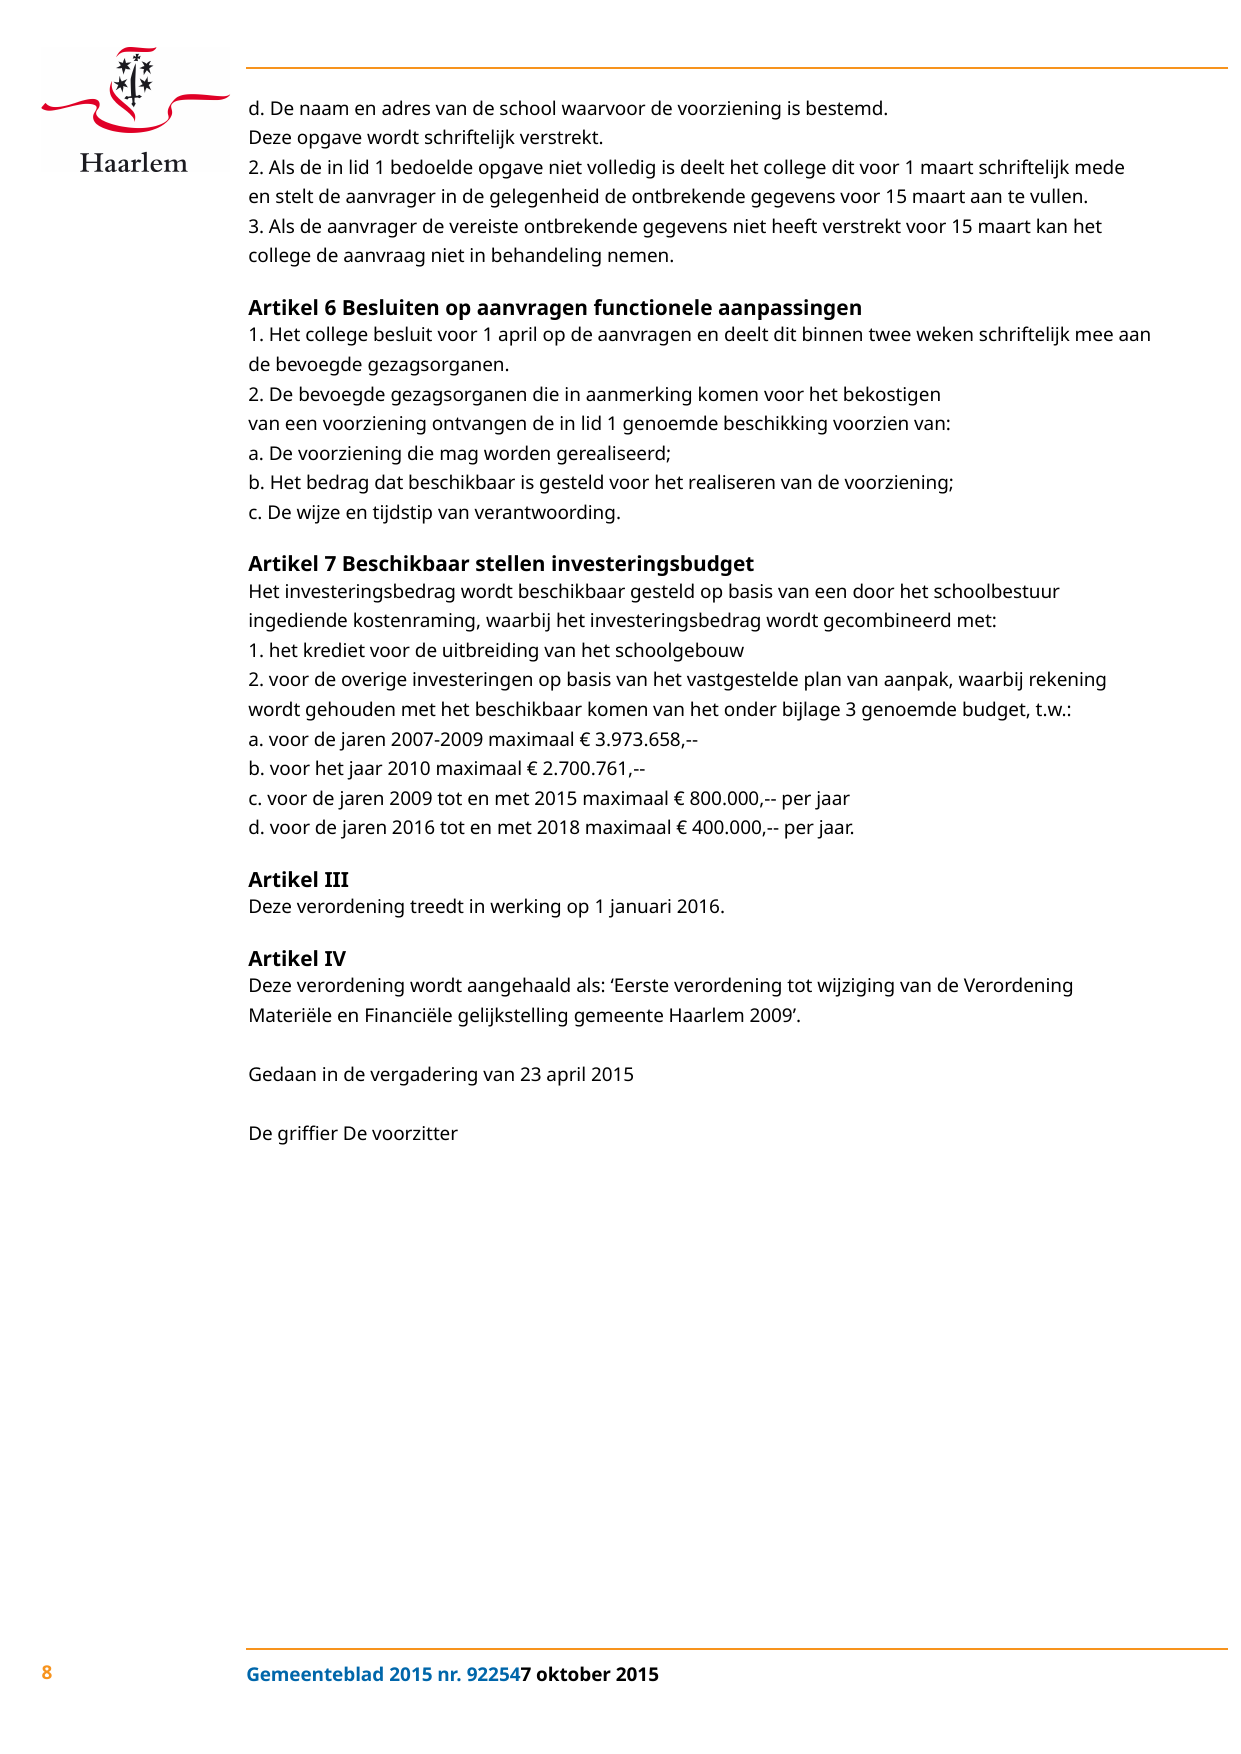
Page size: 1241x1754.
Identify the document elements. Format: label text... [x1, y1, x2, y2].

text b. Het bedrag dat beschikbaar is gesteld voor het realiseren van de voorziening; [248, 469, 1152, 495]
text a. voor de jaren 2007-2009 maximaal € 3.973.658,-- [248, 726, 1152, 752]
text a. De voorziening die mag worden gerealiseerd; [248, 440, 1152, 466]
text 3. Als de aanvrager de vereiste ontbrekende gegevens niet heeft verstrekt voor 15 maart kan het college de aanvraag niet in behandeling nemen. [248, 213, 1152, 268]
text b. voor het jaar 2010 maximaal € 2.700.761,-- [248, 755, 1152, 781]
text c. voor de jaren 2009 tot en met 2015 maximaal € 800.000,-- per jaar [248, 785, 1152, 811]
text Artikel 7 Beschikbaar stellen investeringsbudget [248, 549, 1152, 578]
text 1. Het college besluit voor 1 april op de aanvragen en deelt dit binnen twee weken schriftelijk mee aan de bevoegde gezagsorganen. [248, 322, 1152, 377]
text Artikel IV [248, 944, 1152, 972]
text Deze opgave wordt schriftelijk verstrekt. [248, 124, 1152, 150]
text c. De wijze en tijdstip van verantwoording. [248, 499, 1152, 525]
text 2. De bevoegde gezagsorganen die in aanmerking komen voor het bekostigen [248, 381, 1152, 406]
text van een voorziening ontvangen de in lid 1 genoemde beschikking voorzien van: [248, 410, 1152, 436]
text Artikel III [248, 865, 1152, 893]
text Artikel 6 Besluiten op aanvragen functionele aanpassingen [248, 293, 1152, 322]
text Gedaan in de vergadering van 23 april 2015 [248, 1061, 1152, 1087]
text Het investeringsbedrag wordt beschikbaar gesteld op basis van een door het schoolbestuur ingediende kostenraming, waarbij het investeringsbedrag wordt gecombineerd met: [248, 578, 1152, 633]
text d. De naam en adres van de school waarvoor de voorziening is bestemd. [248, 95, 1152, 121]
picture [41, 47, 231, 172]
text 2. Als de in lid 1 bedoelde opgave niet volledig is deelt het college dit voor 1 maart schriftelijk mede en stelt de aanvrager in de gelegenheid de ontbrekende gegevens voor 15 maart aan te vullen. [248, 154, 1152, 209]
text 2. voor de overige investeringen op basis van het vastgestelde plan van aanpak, waarbij rekening wordt gehouden met het beschikbaar komen van het onder bijlage 3 genoemde budget, t.w.: [248, 667, 1152, 722]
text d. voor de jaren 2016 tot en met 2018 maximaal € 400.000,-- per jaar. [248, 814, 1152, 840]
text Deze verordening treedt in werking op 1 januari 2016. [248, 893, 1152, 919]
text Deze verordening wordt aangehaald als: ‘Eerste verordening tot wijziging van de Verordening Materiële en Financiële gelijkstelling gemeente Haarlem 2009’. [248, 972, 1152, 1028]
text De griffier De voorzitter [248, 1120, 1152, 1146]
text 1. het krediet voor de uitbreiding van het schoolgebouw [248, 637, 1152, 663]
